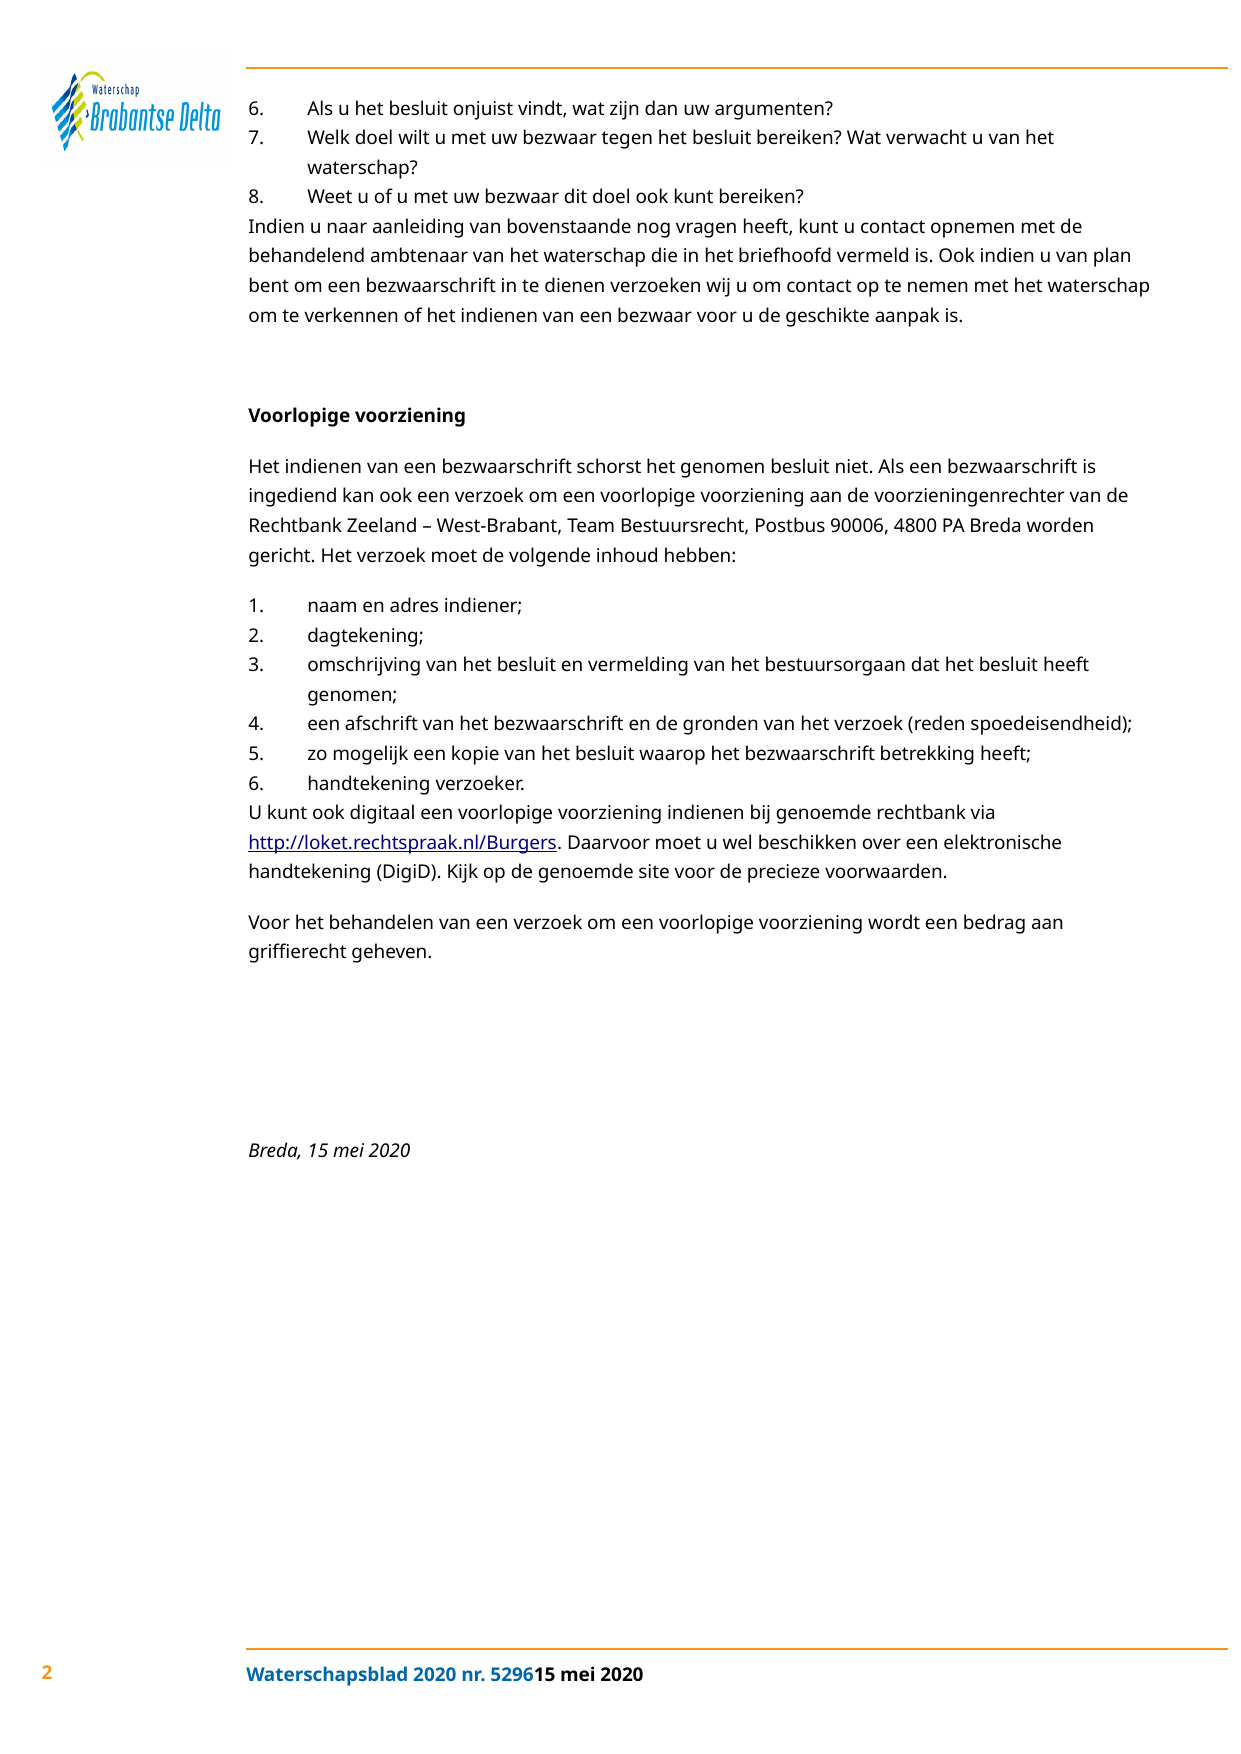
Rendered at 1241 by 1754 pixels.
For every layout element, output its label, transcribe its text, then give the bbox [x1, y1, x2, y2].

list handtekening verzoeker. [248, 770, 1152, 796]
list omschrijving van het besluit en vermelding van het bestuursorgaan dat het besluit heeft genomen; [248, 651, 1152, 707]
list Weet u of u met uw bezwaar dit doel ook kunt bereiken? [248, 183, 1152, 209]
text Breda, 15 mei 2020 [248, 1138, 1152, 1163]
list naam en adres indiener; [248, 592, 1152, 618]
list Welk doel wilt u met uw bezwaar tegen het besluit bereiken? Wat verwacht u van het waterschap? [248, 124, 1152, 180]
list een afschrift van het bezwaarschrift en de gronden van het verzoek (reden spoedeisendheid); [248, 711, 1152, 736]
list zo mogelijk een kopie van het besluit waarop het bezwaarschrift betrekking heeft; [248, 740, 1152, 766]
list dagtekening; [248, 622, 1152, 648]
text Indien u naar aanleiding van bovenstaande nog vragen heeft, kunt u contact opnemen met de behandelend ambtenaar van het waterschap die in het briefhoofd vermeld is. Ook indien u van plan bent om een bezwaarschrift in te dienen verzoeken wij u om contact op te nemen met het waterschap om te verkennen of het indienen van een bezwaar voor u de geschikte aanpak is. [248, 213, 1152, 328]
text Het indienen van een bezwaarschrift schorst het genomen besluit niet. Als een bezwaarschrift is ingediend kan ook een verzoek om een voorlopige voorziening aan de voorzieningenrechter van de Rechtbank Zeeland – West-Brabant, Team Bestuursrecht, Postbus 90006, 4800 PA Breda worden gericht. Het verzoek moet de volgende inhoud hebben: [248, 453, 1152, 568]
text Voor het behandelen van een verzoek om een voorlopige voorziening wordt een bedrag aan griffierecht geheven. [248, 909, 1152, 964]
list Als u het besluit onjuist vindt, wat zijn dan uw argumenten? [248, 95, 1152, 121]
picture [41, 47, 231, 172]
text U kunt ook digitaal een voorlopige voorziening indienen bij genoemde rechtbank via http://loket.rechtspraak.nl/Burgers. Daarvoor moet u wel beschikken over een elektronische handtekening (DigiD). Kijk op de genoemde site voor de precieze voorwaarden. [248, 799, 1152, 884]
text Voorlopige voorziening [248, 403, 1152, 428]
